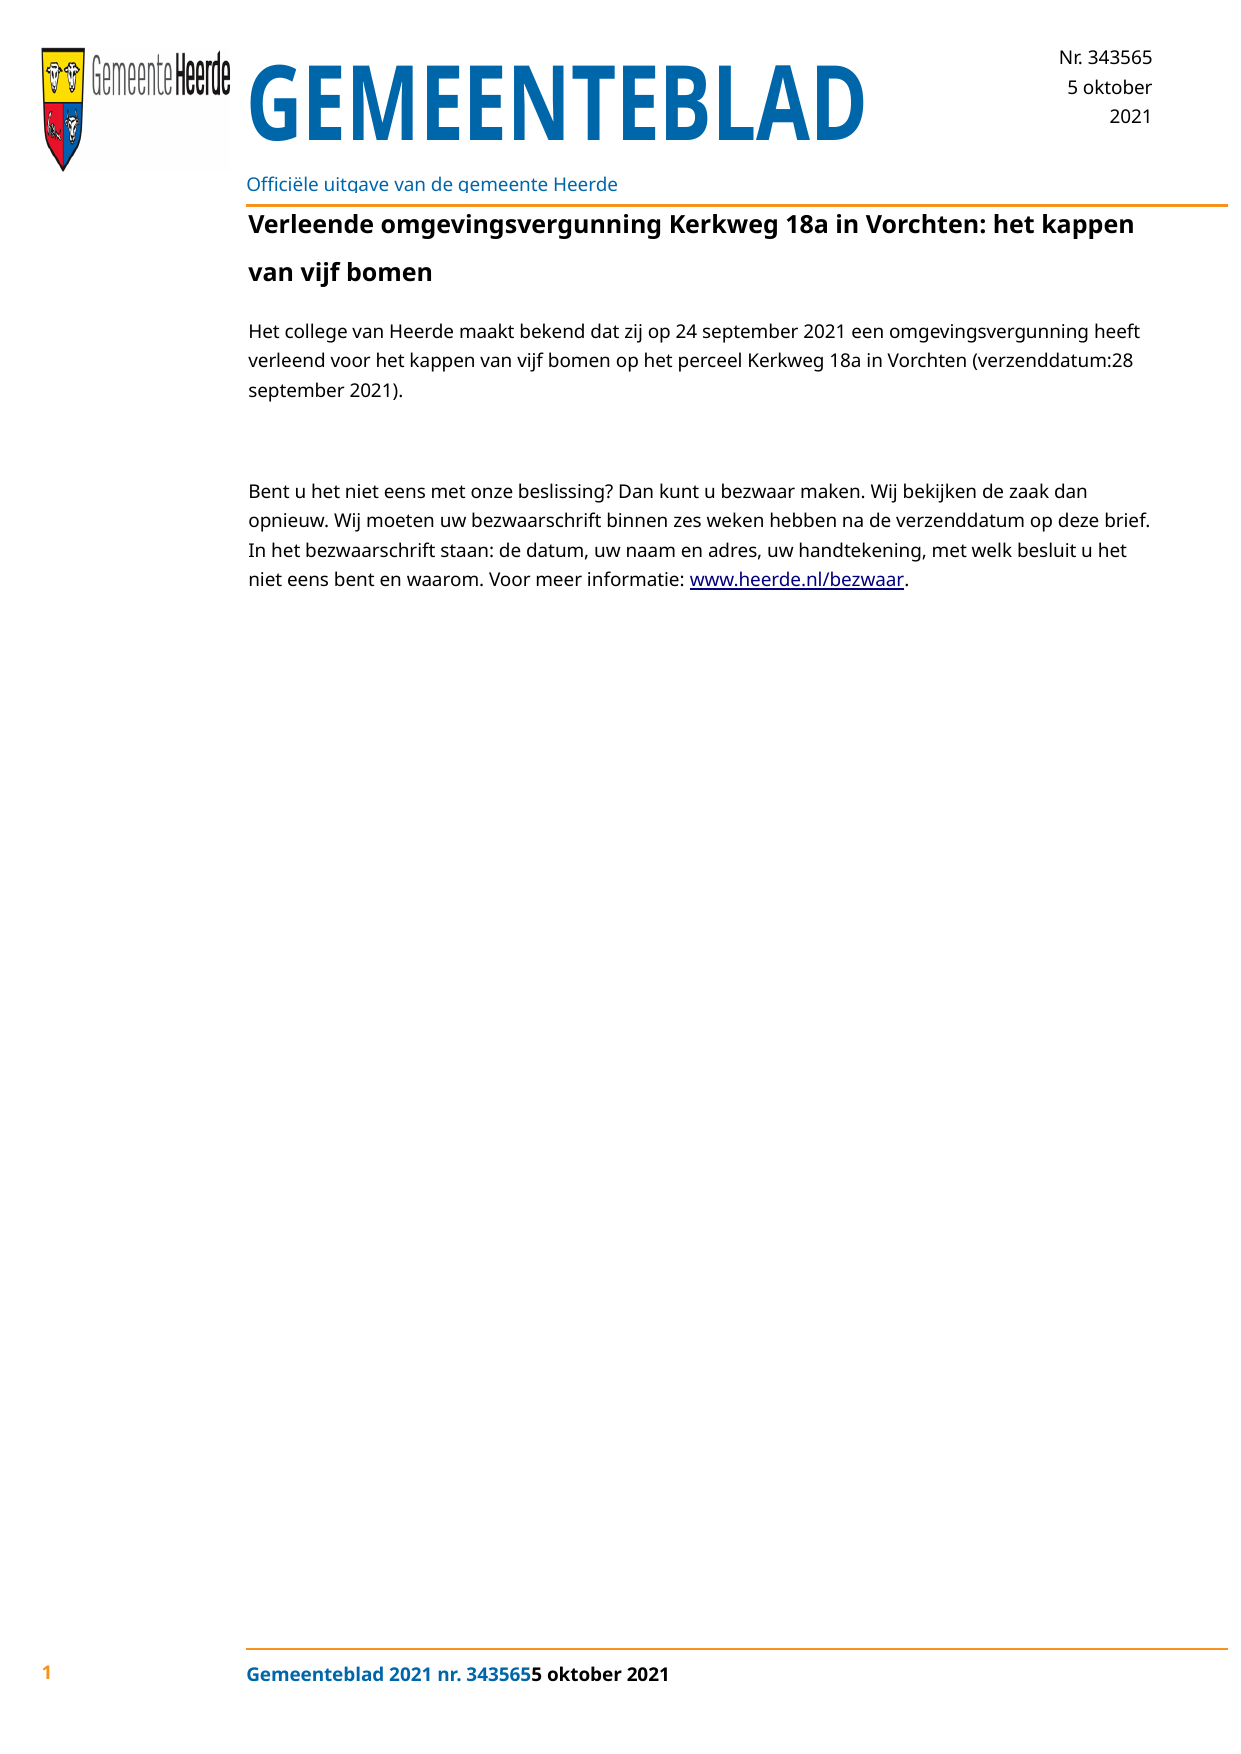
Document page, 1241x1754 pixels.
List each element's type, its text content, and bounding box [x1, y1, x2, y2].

picture [41, 47, 231, 172]
text Bent u het niet eens met onze beslissing? Dan kunt u bezwaar maken. Wij bekijken de zaak dan opnieuw. Wij moeten uw bezwaarschrift binnen zes weken hebben na de verzenddatum op deze brief. In het bezwaarschrift staan: de datum, uw naam en adres, uw handtekening, met welk besluit u het niet eens bent en waarom. Voor meer informatie: www.heerde.nl/bezwaar. [248, 478, 1152, 592]
text Verleende omgevingsvergunning Kerkweg 18a in Vorchten: het kappen van vijf bomen [248, 207, 1152, 288]
text Het college van Heerde maakt bekend dat zij op 24 september 2021 een omgevingsvergunning heeft verleend voor het kappen van vijf bomen op het perceel Kerkweg 18a in Vorchten (verzenddatum:28 september 2021). [248, 318, 1152, 403]
